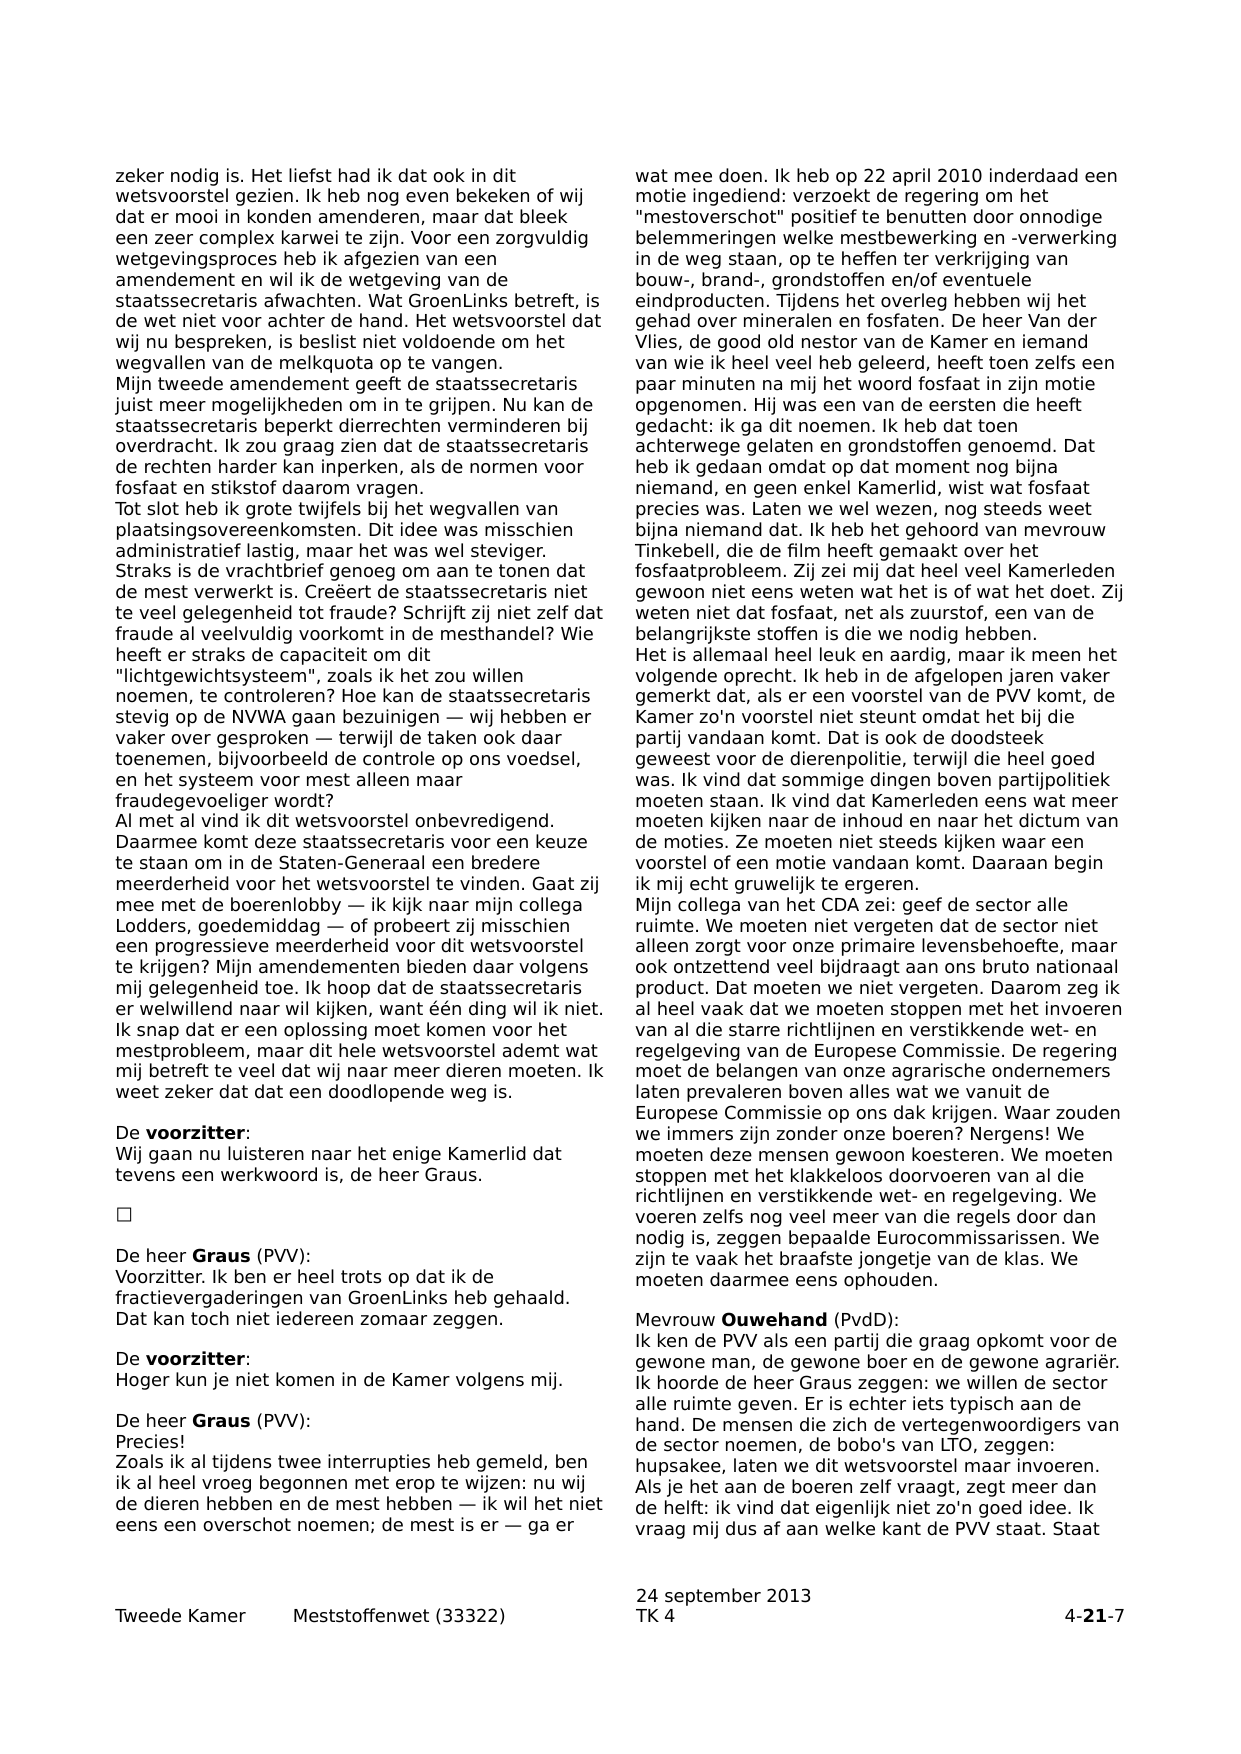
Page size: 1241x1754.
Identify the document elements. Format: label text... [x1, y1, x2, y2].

text Al met al vind ik dit wetsvoorstel onbevredigend. Daarmee komt deze staatssecretaris voor een keuze te staan om in de Staten-Generaal een bredere meerderheid voor het wetsvoorstel te vinden. Gaat zij mee met de boerenlobby — ik kijk naar mijn collega Lodders, goedemiddag — of probeert zij misschien een progressieve meerderheid voor dit wetsvoorstel te krijgen? Mijn amendementen bieden daar volgens mij gelegenheid toe. Ik hoop dat de staatssecretaris er welwillend naar wil kijken, want één ding wil ik niet. Ik snap dat er een oplossing moet komen voor het mestprobleem, maar dit hele wetsvoorstel ademt wat mij betreft te veel dat wij naar meer dieren moeten. Ik weet zeker dat dat een doodlopende weg is. [115, 811, 605, 1103]
text Tot slot heb ik grote twijfels bij het wegvallen van plaatsingsovereenkomsten. Dit idee was misschien administratief lastig, maar het was wel steviger. Straks is de vrachtbrief genoeg om aan te tonen dat de mest verwerkt is. Creëert de staatssecretaris niet te veel gelegenheid tot fraude? Schrijft zij niet zelf dat fraude al veelvuldig voorkomt in de mesthandel? Wie heeft er straks de capaciteit om dit "lichtgewichtsysteem", zoals ik het zou willen noemen, te controleren? Hoe kan de staatssecretaris stevig op de NVWA gaan bezuinigen — wij hebben er vaker over gesproken — terwijl de taken ook daar toenemen, bijvoorbeeld de controle op ons voedsel, en het systeem voor mest alleen maar fraudegevoeliger wordt? [115, 499, 605, 811]
text Precies! [115, 1431, 605, 1452]
text Hoger kun je niet komen in de Kamer volgens mij. [115, 1370, 605, 1391]
text Mijn tweede amendement geeft de staatssecretaris juist meer mogelijkheden om in te grijpen. Nu kan de staatssecretaris beperkt dierrechten verminderen bij overdracht. Ik zou graag zien dat de staatssecretaris de rechten harder kan inperken, als de normen voor fosfaat en stikstof daarom vragen. [115, 374, 605, 499]
text De voorzitter: [115, 1123, 605, 1143]
text Wij gaan nu luisteren naar het enige Kamerlid dat tevens een werkwoord is, de heer Graus. [115, 1143, 605, 1185]
text ⬜ [115, 1205, 605, 1226]
text De heer Graus (PVV): [115, 1411, 605, 1431]
text wat mee doen. Ik heb op 22 april 2010 inderdaad een motie ingediend: verzoekt de regering om het "mestoverschot" positief te benutten door onnodige belemmeringen welke mestbewerking en -verwerking in de weg staan, op te heffen ter verkrijging van bouw-, brand-, grondstoffen en/of eventuele eindproducten. Tijdens het overleg hebben wij het gehad over mineralen en fosfaten. De heer Van der Vlies, de good old nestor van de Kamer en iemand van wie ik heel veel heb geleerd, heeft toen zelfs een paar minuten na mij het woord fosfaat in zijn motie opgenomen. Hij was een van de eersten die heeft gedacht: ik ga dit noemen. Ik heb dat toen achterwege gelaten en grondstoffen genoemd. Dat heb ik gedaan omdat op dat moment nog bijna niemand, en geen enkel Kamerlid, wist wat fosfaat precies was. Laten we wel wezen, nog steeds weet bijna niemand dat. Ik heb het gehoord van mevrouw Tinkebell, die de film heeft gemaakt over het fosfaatprobleem. Zij zei mij dat heel veel Kamerleden gewoon niet eens weten wat het is of wat het doet. Zij weten niet dat fosfaat, net als zuurstof, een van de belangrijkste stoffen is die we nodig hebben. [635, 165, 1125, 644]
text Ik ken de PVV als een partij die graag opkomt voor de gewone man, de gewone boer en de gewone agrariër. Ik hoorde de heer Graus zeggen: we willen de sector alle ruimte geven. Er is echter iets typisch aan de hand. De mensen die zich de vertegenwoordigers van de sector noemen, de bobo's van LTO, zeggen: hupsakee, laten we dit wetsvoorstel maar invoeren. Als je het aan de boeren zelf vraagt, zegt meer dan de helft: ik vind dat eigenlijk niet zo'n goed idee. Ik vraag mij dus af aan welke kant de PVV staat. Staat [635, 1331, 1125, 1539]
text Mevrouw Ouwehand (PvdD): [635, 1310, 1125, 1331]
text De heer Graus (PVV): [115, 1246, 605, 1267]
text Mijn collega van het CDA zei: geef de sector alle ruimte. We moeten niet vergeten dat de sector niet alleen zorgt voor onze primaire levensbehoefte, maar ook ontzettend veel bijdraagt aan ons bruto nationaal product. Dat moeten we niet vergeten. Daarom zeg ik al heel vaak dat we moeten stoppen met het invoeren van al die starre richtlijnen en verstikkende wet- en regelgeving van de Europese Commissie. De regering moet de belangen van onze agrarische ondernemers laten prevaleren boven alles wat we vanuit de Europese Commissie op ons dak krijgen. Waar zouden we immers zijn zonder onze boeren? Nergens! We moeten deze mensen gewoon koesteren. We moeten stoppen met het klakkeloos doorvoeren van al die richtlijnen en verstikkende wet- en regelgeving. We voeren zelfs nog veel meer van die regels door dan nodig is, zeggen bepaalde Eurocommissarissen. We zijn te vaak het braafste jongetje van de klas. We moeten daarmee eens ophouden. [635, 894, 1125, 1290]
text Het is allemaal heel leuk en aardig, maar ik meen het volgende oprecht. Ik heb in de afgelopen jaren vaker gemerkt dat, als er een voorstel van de PVV komt, de Kamer zo'n voorstel niet steunt omdat het bij die partij vandaan komt. Dat is ook de doodsteek geweest voor de dierenpolitie, terwijl die heel goed was. Ik vind dat sommige dingen boven partijpolitiek moeten staan. Ik vind dat Kamerleden eens wat meer moeten kijken naar de inhoud en naar het dictum van de moties. Ze moeten niet steeds kijken waar een voorstel of een motie vandaan komt. Daaraan begin ik mij echt gruwelijk te ergeren. [635, 644, 1125, 894]
text De voorzitter: [115, 1349, 605, 1370]
text Zoals ik al tijdens twee interrupties heb gemeld, ben ik al heel vroeg begonnen met erop te wijzen: nu wij de dieren hebben en de mest hebben — ik wil het niet eens een overschot noemen; de mest is er — ga er [115, 1452, 605, 1536]
text zeker nodig is. Het liefst had ik dat ook in dit wetsvoorstel gezien. Ik heb nog even bekeken of wij dat er mooi in konden amenderen, maar dat bleek een zeer complex karwei te zijn. Voor een zorgvuldig wetgevingsproces heb ik afgezien van een amendement en wil ik de wetgeving van de staatssecretaris afwachten. Wat GroenLinks betreft, is de wet niet voor achter de hand. Het wetsvoorstel dat wij nu bespreken, is beslist niet voldoende om het wegvallen van de melkquota op te vangen. [115, 165, 605, 374]
text Voorzitter. Ik ben er heel trots op dat ik de fractievergaderingen van GroenLinks heb gehaald. Dat kan toch niet iedereen zomaar zeggen. [115, 1267, 605, 1329]
